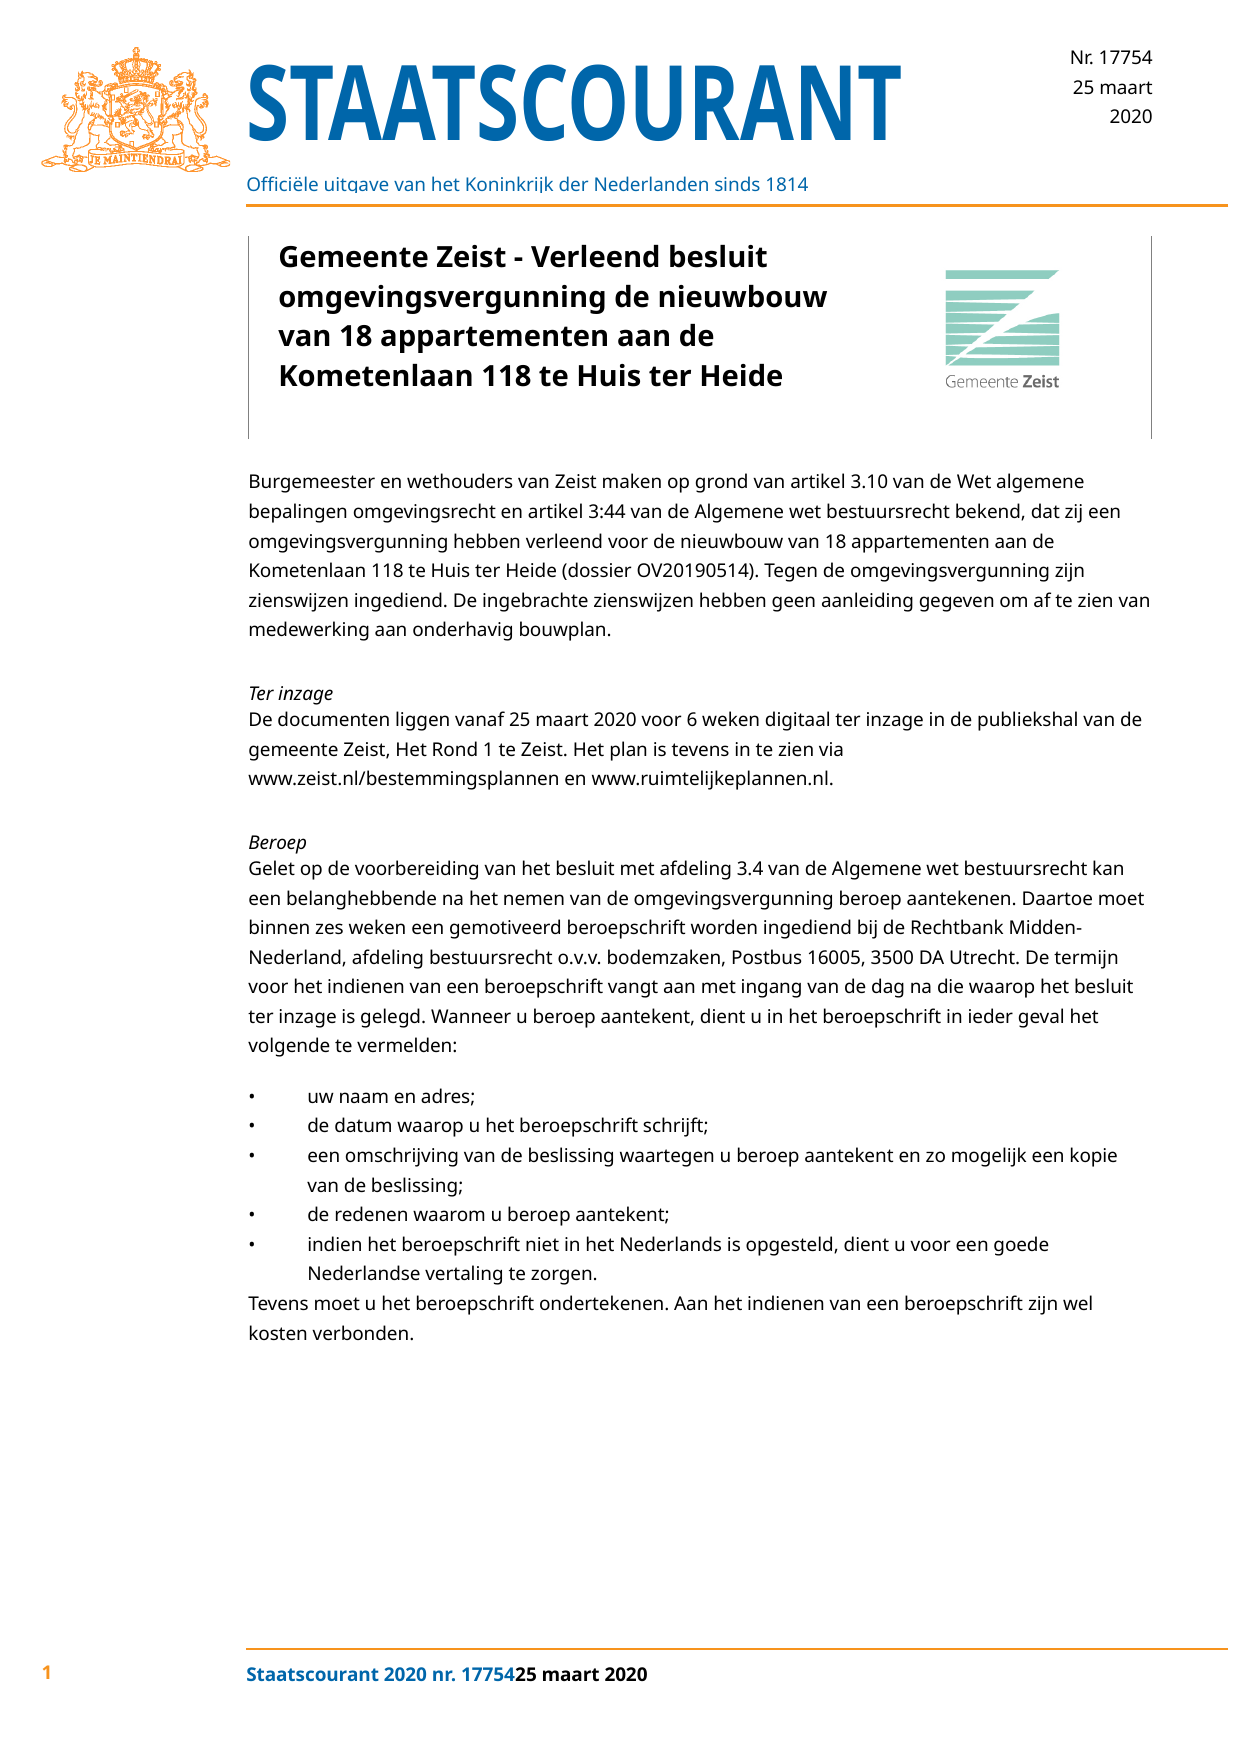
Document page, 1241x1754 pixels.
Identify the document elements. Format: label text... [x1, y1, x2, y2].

text Beroep [248, 829, 1152, 855]
picture [41, 47, 231, 172]
list de datum waarop u het beroepschrift schrijft; [248, 1113, 1152, 1138]
text Burgemeester en wethouders van Zeist maken op grond van artikel 3.10 van de Wet algemene bepalingen omgevingsrecht en artikel 3:44 van de Algemene wet bestuursrecht bekend, dat zij een omgevingsvergunning hebben verleend voor de nieuwbouw van 18 appartementen aan de Kometenlaan 118 te Huis ter Heide (dossier OV20190514). Tegen de omgevingsvergunning zijn zienswijzen ingediend. De ingebrachte zienswijzen hebben geen aanleiding gegeven om af te zien van medewerking aan onderhavig bouwplan. [248, 469, 1152, 642]
list uw naam en adres; [248, 1083, 1152, 1109]
picture [910, 236, 1091, 414]
text De documenten liggen vanaf 25 maart 2020 voor 6 weken digitaal ter inzage in de publiekshal van de gemeente Zeist, Het Rond 1 te Zeist. Het plan is tevens in te zien via www.zeist.nl/bestemmingsplannen en www.ruimtelijkeplannen.nl. [248, 706, 1152, 791]
list indien het beroepschrift niet in het Nederlands is opgesteld, dient u voor een goede Nederlandse vertaling te zorgen. [248, 1231, 1152, 1286]
text Ter inzage [248, 681, 1152, 706]
text Tevens moet u het beroepschrift ondertekenen. Aan het indienen van een beroepschrift zijn wel kosten verbonden. [248, 1290, 1152, 1345]
table_header Gemeente Zeist - Verleend besluit omgevingsvergunning de nieuwbouw van 18 appartementen aan de Kometenlaan 118 te Huis ter Heide [249, 236, 850, 439]
list de redenen waarom u beroep aantekent; [248, 1201, 1152, 1227]
table_header [1091, 236, 1151, 413]
table_header [850, 414, 1151, 439]
list een omschrijving van de beslissing waartegen u beroep aantekent en zo mogelijk een kopie van de beslissing; [248, 1142, 1152, 1197]
text Gelet op de voorbereiding van het besluit met afdeling 3.4 van de Algemene wet bestuursrecht kan een belanghebbende na het nemen van de omgevingsvergunning beroep aantekenen. Daartoe moet binnen zes weken een gemotiveerd beroepschrift worden ingediend bij de Rechtbank Midden-Nederland, afdeling bestuursrecht o.v.v. bodemzaken, Postbus 16005, 3500 DA Utrecht. De termijn voor het indienen van een beroepschrift vangt aan met ingang van de dag na die waarop het besluit ter inzage is gelegd. Wanneer u beroep aantekent, dient u in het beroepschrift in ieder geval het volgende te vermelden: [248, 855, 1152, 1058]
table_header [850, 236, 910, 413]
